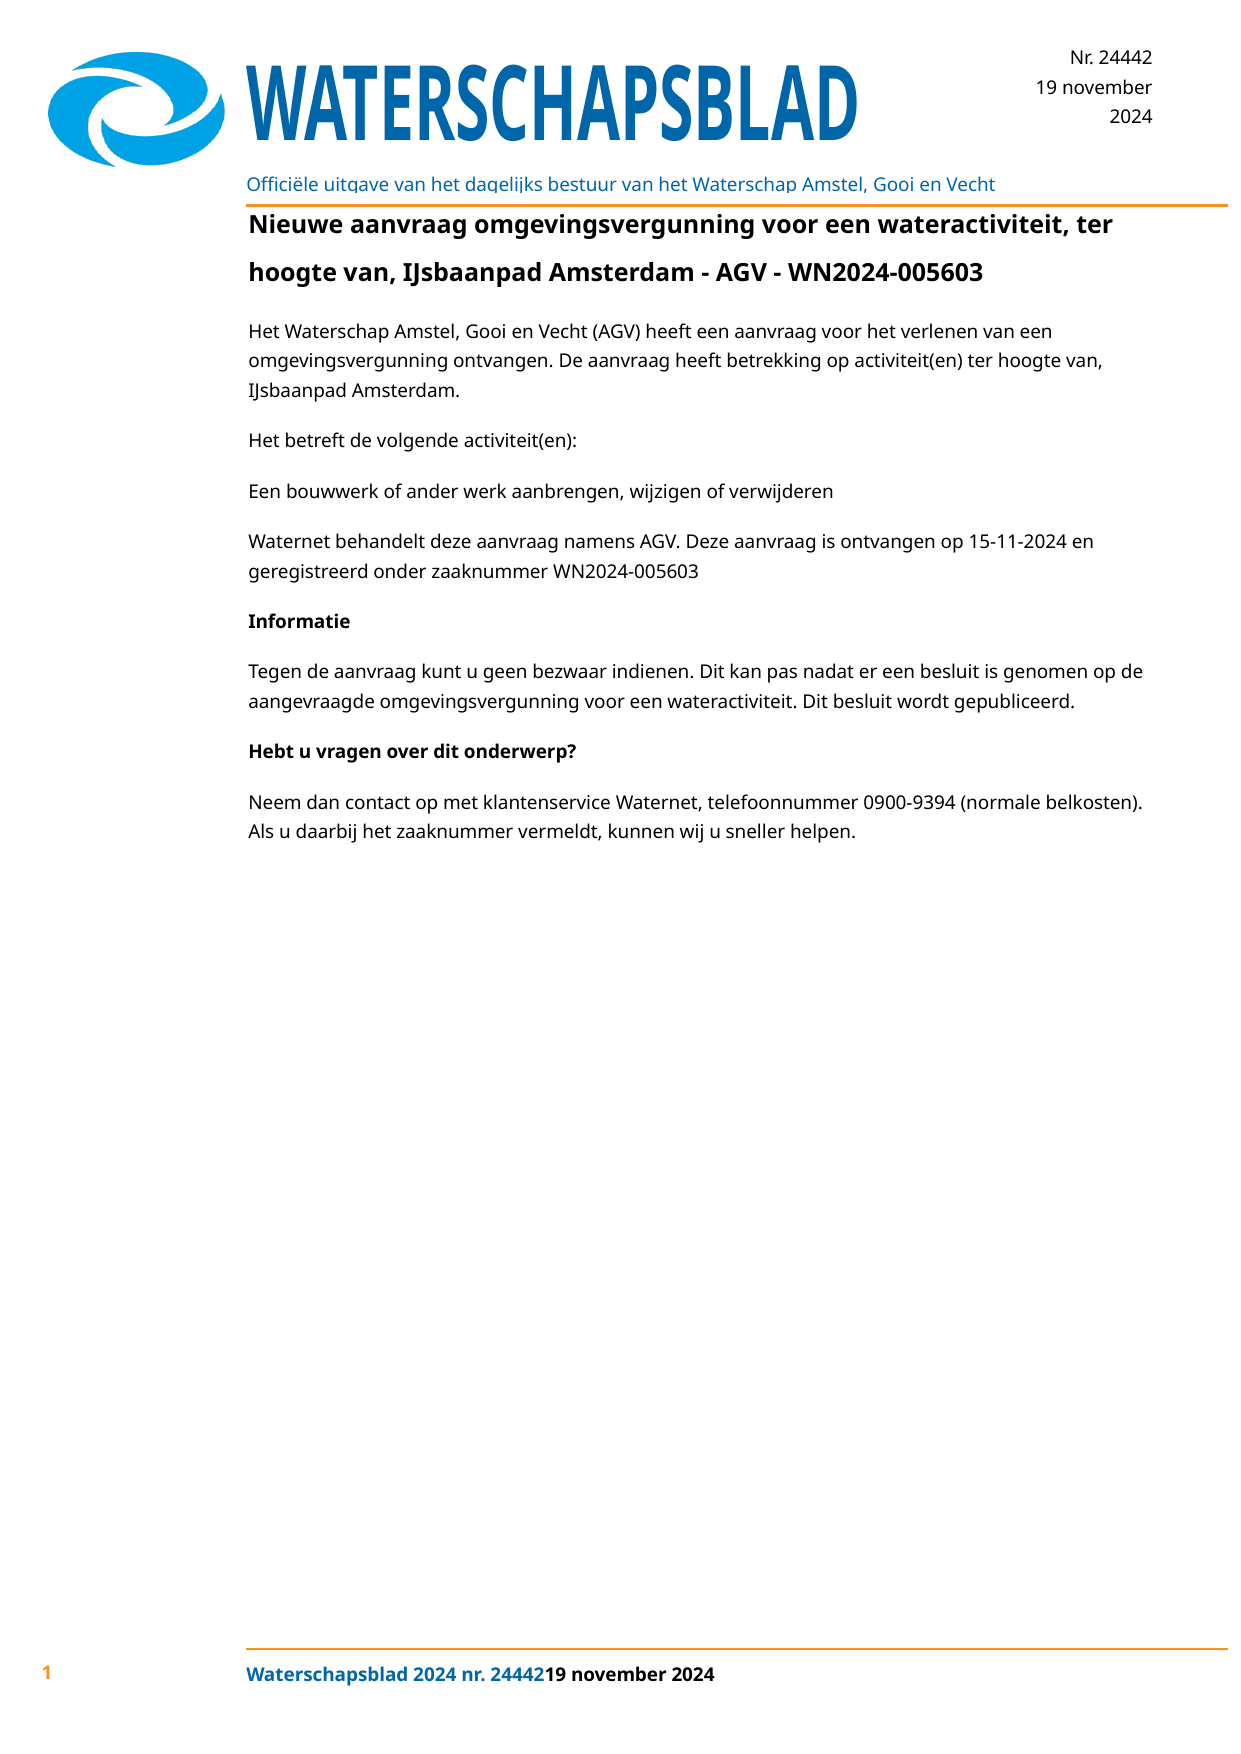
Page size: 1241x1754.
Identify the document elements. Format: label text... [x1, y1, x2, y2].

text Waternet behandelt deze aanvraag namens AGV. Deze aanvraag is ontvangen op 15-11-2024 en geregistreerd onder zaaknummer WN2024-005603 [248, 528, 1152, 584]
text Nieuwe aanvraag omgevingsvergunning voor een wateractiviteit, ter hoogte van, IJsbaanpad Amsterdam - AGV - WN2024-005603 [248, 207, 1152, 288]
text Neem dan contact op met klantenservice Waternet, telefoonnummer 0900-9394 (normale belkosten). Als u daarbij het zaaknummer vermeldt, kunnen wij u sneller helpen. [248, 789, 1152, 844]
text Informatie [248, 608, 1152, 634]
text Een bouwwerk of ander werk aanbrengen, wijzigen of verwijderen [248, 478, 1152, 504]
text Hebt u vragen over dit onderwerp? [248, 739, 1152, 764]
text Het Waterschap Amstel, Gooi en Vecht (AGV) heeft een aanvraag voor het verlenen van een omgevingsvergunning ontvangen. De aanvraag heeft betrekking op activiteit(en) ter hoogte van, IJsbaanpad Amsterdam. [248, 318, 1152, 403]
picture [41, 47, 231, 172]
text Het betreft de volgende activiteit(en): [248, 427, 1152, 453]
text Tegen de aanvraag kunt u geen bezwaar indienen. Dit kan pas nadat er een besluit is genomen op de aangevraagde omgevingsvergunning voor een wateractiviteit. Dit besluit wordt gepubliceerd. [248, 659, 1152, 714]
